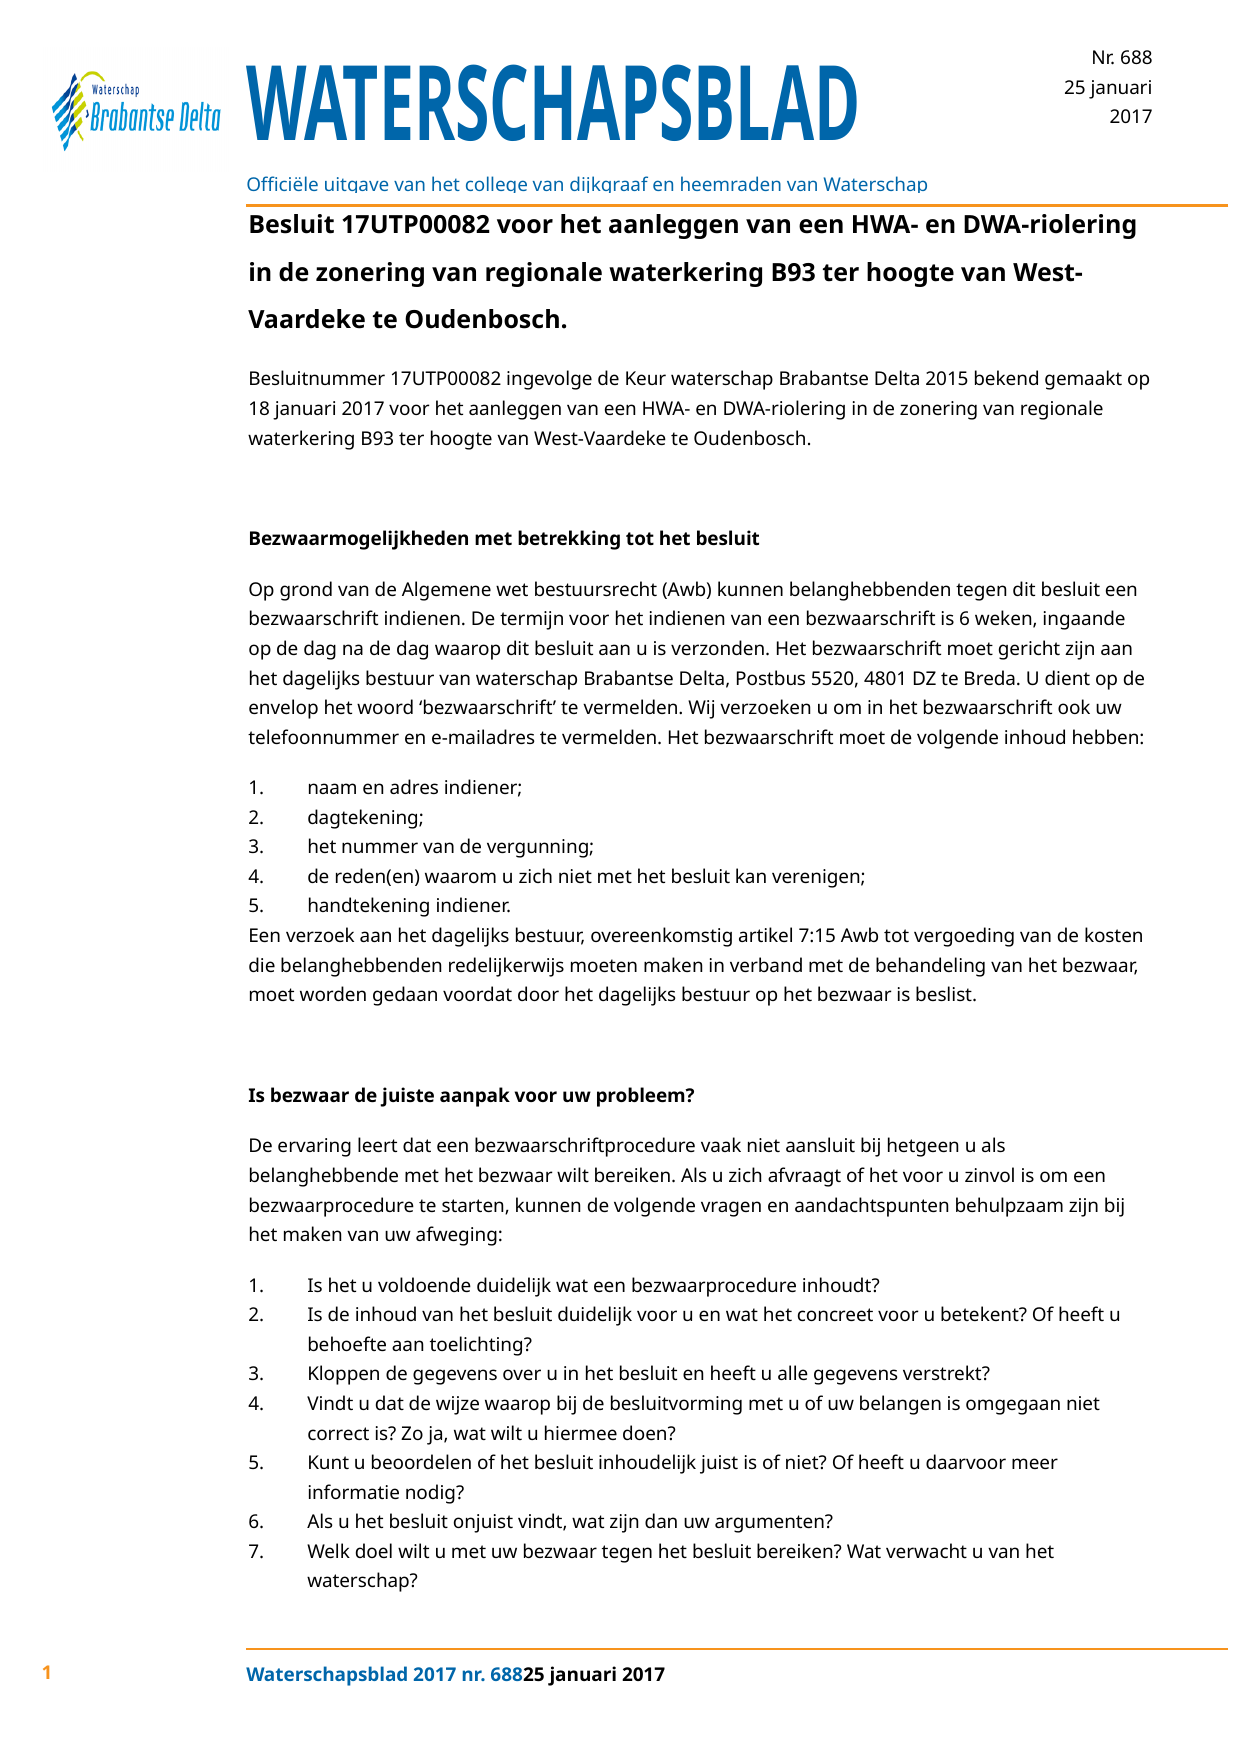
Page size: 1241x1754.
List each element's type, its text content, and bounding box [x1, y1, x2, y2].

list Kloppen de gegevens over u in het besluit en heeft u alle gegevens verstrekt? [248, 1361, 1152, 1386]
list Als u het besluit onjuist vindt, wat zijn dan uw argumenten? [248, 1508, 1152, 1534]
text De ervaring leert dat een bezwaarschriftprocedure vaak niet aansluit bij hetgeen u als belanghebbende met het bezwaar wilt bereiken. Als u zich afvraagt of het voor u zinvol is om een bezwaarprocedure te starten, kunnen de volgende vragen en aandachtspunten behulpzaam zijn bij het maken van uw afweging: [248, 1133, 1152, 1247]
text Een verzoek aan het dagelijks bestuur, overeenkomstig artikel 7:15 Awb tot vergoeding van de kosten die belanghebbenden redelijkerwijs moeten maken in verband met de behandeling van het bezwaar, moet worden gedaan voordat door het dagelijks bestuur op het bezwaar is beslist. [248, 922, 1152, 1007]
list de reden(en) waarom u zich niet met het besluit kan verenigen; [248, 863, 1152, 889]
list Is het u voldoende duidelijk wat een bezwaarprocedure inhoudt? [248, 1272, 1152, 1297]
text Bezwaarmogelijkheden met betrekking tot het besluit [248, 526, 1152, 551]
text Besluitnummer 17UTP00082 ingevolge de Keur waterschap Brabantse Delta 2015 bekend gemaakt op 18 januari 2017 voor het aanleggen van een HWA- en DWA-riolering in de zonering van regionale waterkering B93 ter hoogte van West-Vaardeke te Oudenbosch. [248, 366, 1152, 450]
list het nummer van de vergunning; [248, 833, 1152, 859]
text Besluit 17UTP00082 voor het aanleggen van een HWA- en DWA-riolering in de zonering van regionale waterkering B93 ter hoogte van West-Vaardeke te Oudenbosch. [248, 207, 1152, 336]
list Vindt u dat de wijze waarop bij de besluitvorming met u of uw belangen is omgegaan niet correct is? Zo ja, wat wilt u hiermee doen? [248, 1390, 1152, 1445]
list naam en adres indiener; [248, 774, 1152, 800]
text Op grond van de Algemene wet bestuursrecht (Awb) kunnen belanghebbenden tegen dit besluit een bezwaarschrift indienen. De termijn voor het indienen van een bezwaarschrift is 6 weken, ingaande op de dag na de dag waarop dit besluit aan u is verzonden. Het bezwaarschrift moet gericht zijn aan het dagelijks bestuur van waterschap Brabantse Delta, Postbus 5520, 4801 DZ te Breda. U dient op de envelop het woord ‘bezwaarschrift’ te vermelden. Wij verzoeken u om in het bezwaarschrift ook uw telefoonnummer en e‑mailadres te vermelden. Het bezwaarschrift moet de volgende inhoud hebben: [248, 576, 1152, 749]
list dagtekening; [248, 804, 1152, 829]
text Is bezwaar de juiste aanpak voor uw probleem? [248, 1082, 1152, 1108]
list Welk doel wilt u met uw bezwaar tegen het besluit bereiken? Wat verwacht u van het waterschap? [248, 1538, 1152, 1593]
list Is de inhoud van het besluit duidelijk voor u en wat het concreet voor u betekent? Of heeft u behoefte aan toelichting? [248, 1301, 1152, 1357]
picture [41, 47, 231, 172]
list handtekening indiener. [248, 893, 1152, 918]
list Kunt u beoordelen of het besluit inhoudelijk juist is of niet? Of heeft u daarvoor meer informatie nodig? [248, 1449, 1152, 1504]
